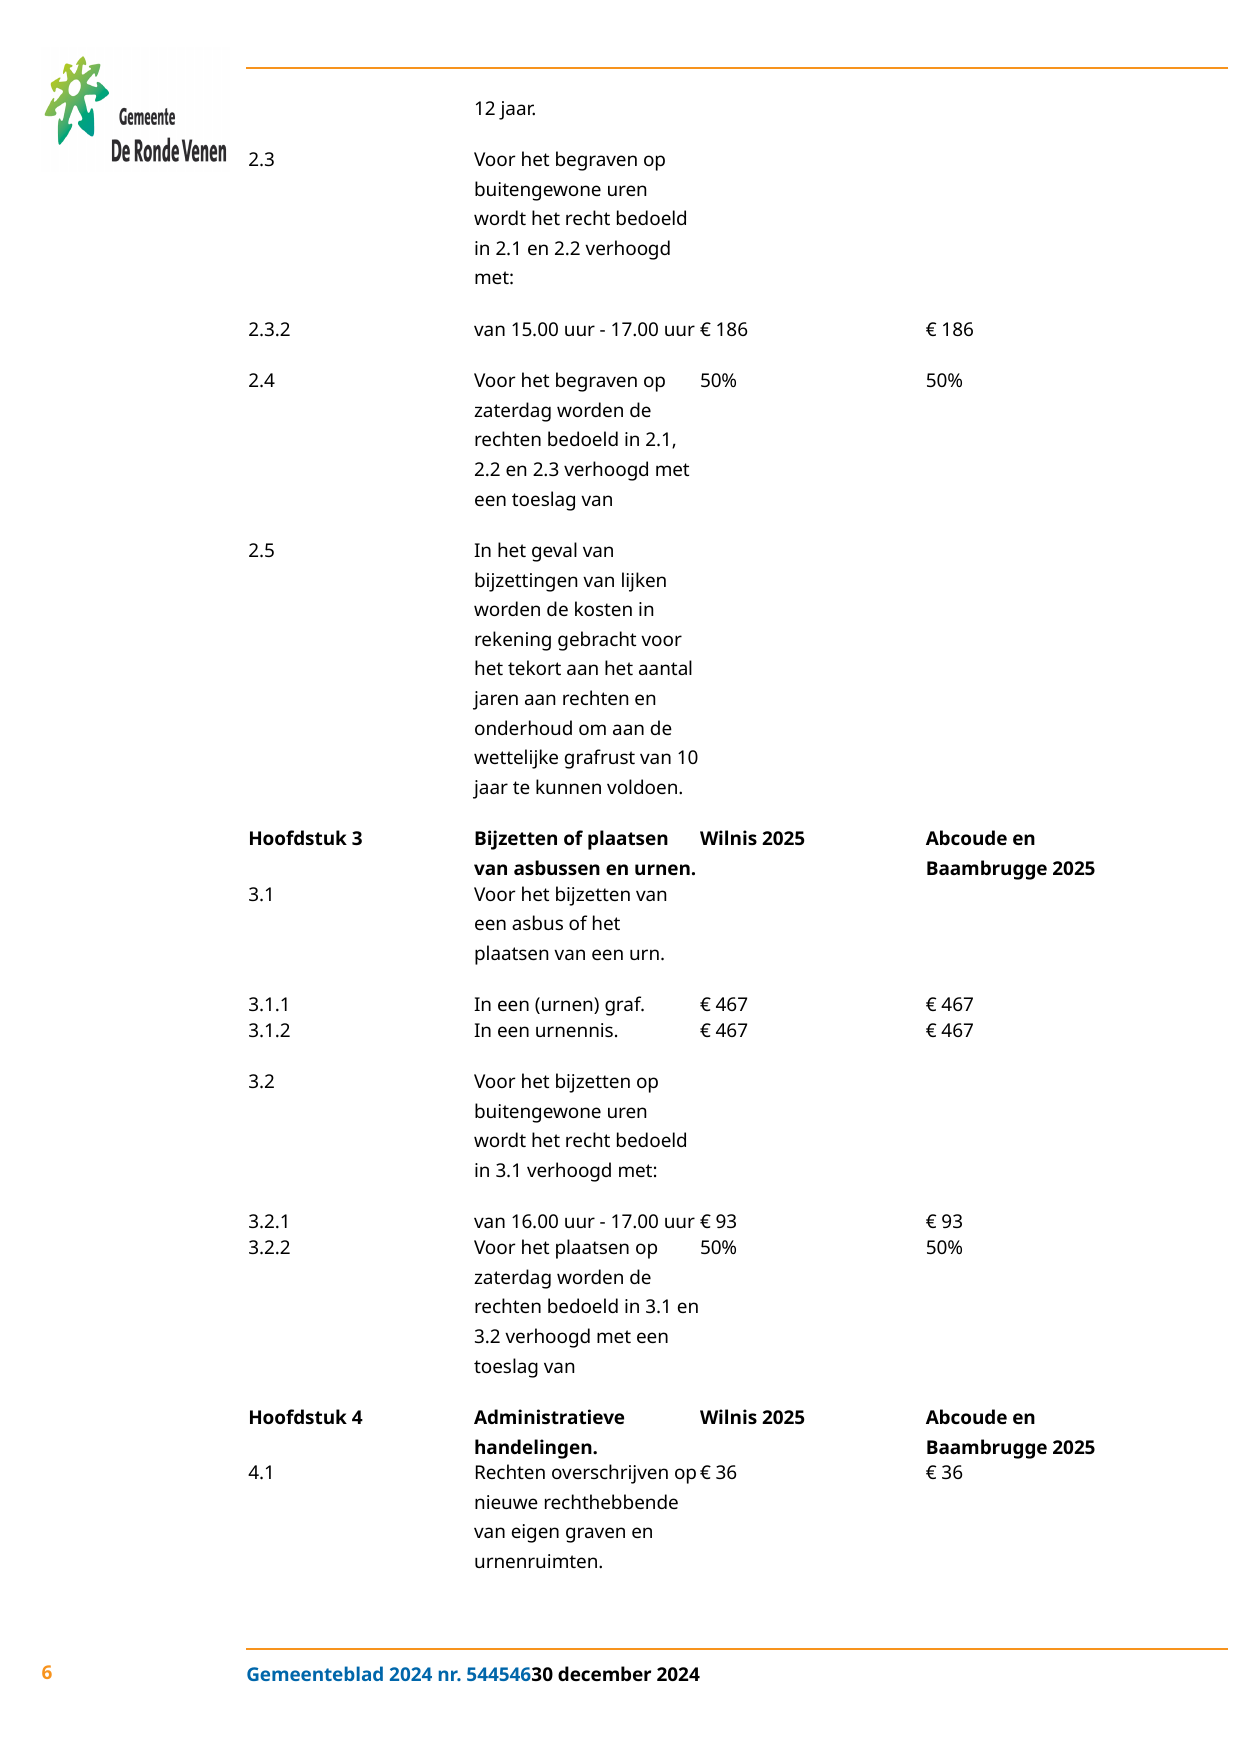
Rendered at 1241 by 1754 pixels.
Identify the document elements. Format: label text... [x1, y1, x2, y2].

table_cell [700, 121, 926, 146]
table_cell Voor het bijzetten van een asbus of het plaatsen van een urn. [474, 881, 700, 966]
table_cell [700, 1379, 926, 1404]
table_cell Wilnis 2025 [700, 1404, 926, 1459]
table_cell Abcoude en Baambrugge 2025 [926, 825, 1152, 881]
table_cell Hoofdstuk 3 [248, 825, 474, 881]
table_cell Bijzetten of plaatsen van asbussen en urnen. [474, 825, 700, 881]
table_cell Wilnis 2025 [700, 825, 926, 881]
picture [41, 47, 231, 172]
table_cell Administratieve handelingen. [474, 1404, 700, 1459]
table_cell 3.1.1 [248, 991, 474, 1017]
table_cell 50% [700, 368, 926, 512]
table_cell Voor het plaatsen op zaterdag worden de rechten bedoeld in 3.1 en 3.2 verhoogd met een toeslag van [474, 1235, 700, 1378]
table_cell [926, 512, 1152, 537]
table_cell [474, 342, 700, 367]
table_cell 3.2 [248, 1069, 474, 1183]
table_cell [700, 342, 926, 367]
table_cell € 186 [700, 316, 926, 342]
table_cell [926, 1043, 1152, 1068]
table_cell [248, 512, 474, 537]
table_cell [248, 1043, 474, 1068]
table_cell [248, 121, 474, 146]
table_cell [926, 342, 1152, 367]
table_cell [926, 146, 1152, 290]
table_cell [248, 95, 474, 121]
table_cell [700, 1069, 926, 1183]
table_cell [700, 1183, 926, 1209]
table_cell € 186 [926, 316, 1152, 342]
table_cell [248, 1379, 474, 1404]
table_cell Abcoude en Baambrugge 2025 [926, 1404, 1152, 1459]
table_cell [474, 1043, 700, 1068]
table_cell 4.1 [248, 1460, 474, 1574]
table_cell van 15.00 uur - 17.00 uur [474, 316, 700, 342]
table_cell 2.3 [248, 146, 474, 290]
table_cell [926, 290, 1152, 316]
table_cell [248, 1574, 474, 1600]
table_cell In een urnennis. [474, 1017, 700, 1043]
table_cell € 467 [700, 991, 926, 1017]
table_cell 2.3.2 [248, 316, 474, 342]
table_cell [474, 966, 700, 991]
table_cell [926, 881, 1152, 966]
table_cell 50% [926, 368, 1152, 512]
table_cell [474, 1379, 700, 1404]
table_cell € 36 [700, 1460, 926, 1574]
table_cell [474, 512, 700, 537]
table_cell [926, 95, 1152, 121]
table_cell [926, 1183, 1152, 1209]
table_cell [926, 537, 1152, 800]
table_cell [248, 800, 474, 825]
table_cell [474, 121, 700, 146]
table_cell Hoofdstuk 4 [248, 1404, 474, 1459]
table_cell € 467 [926, 1017, 1152, 1043]
table_cell 3.1.2 [248, 1017, 474, 1043]
table_cell € 36 [926, 1460, 1152, 1574]
table_cell [700, 1574, 926, 1600]
table_cell [926, 121, 1152, 146]
table_cell [700, 537, 926, 800]
table_cell [248, 290, 474, 316]
table_cell [474, 1183, 700, 1209]
table_cell [700, 1043, 926, 1068]
table_cell Voor het begraven op buitengewone uren wordt het recht bedoeld in 2.1 en 2.2 verhoogd met: [474, 146, 700, 290]
table_cell [926, 966, 1152, 991]
table_cell [700, 146, 926, 290]
table_cell [926, 1379, 1152, 1404]
table_cell [700, 800, 926, 825]
table_cell 2.4 [248, 368, 474, 512]
table_cell € 93 [700, 1209, 926, 1234]
table_cell € 467 [700, 1017, 926, 1043]
table_cell [248, 966, 474, 991]
table_cell [474, 290, 700, 316]
table_cell [700, 512, 926, 537]
table_cell Rechten overschrijven op nieuwe rechthebbende van eigen graven en urnenruimten. [474, 1460, 700, 1574]
table_cell [700, 290, 926, 316]
table_cell In het geval van bijzettingen van lijken worden de kosten in rekening gebracht voor het tekort aan het aantal jaren aan rechten en onderhoud om aan de wettelijke grafrust van 10 jaar te kunnen voldoen. [474, 537, 700, 800]
table_cell 50% [700, 1235, 926, 1378]
table_cell 50% [926, 1235, 1152, 1378]
table_cell [700, 966, 926, 991]
table_cell [248, 1183, 474, 1209]
table_cell 3.2.2 [248, 1235, 474, 1378]
table_cell Voor het begraven op zaterdag worden de rechten bedoeld in 2.1, 2.2 en 2.3 verhoogd met een toeslag van [474, 368, 700, 512]
table_cell [926, 1069, 1152, 1183]
table_cell In een (urnen) graf. [474, 991, 700, 1017]
table_cell [700, 95, 926, 121]
table_cell [248, 342, 474, 367]
table_cell € 467 [926, 991, 1152, 1017]
table_cell [700, 881, 926, 966]
table_cell van 16.00 uur - 17.00 uur [474, 1209, 700, 1234]
table_cell 12 jaar. [474, 95, 700, 121]
table_cell [474, 800, 700, 825]
table_cell [926, 1574, 1152, 1600]
table_cell 3.2.1 [248, 1209, 474, 1234]
table_cell € 93 [926, 1209, 1152, 1234]
table_cell [474, 1574, 700, 1600]
table_cell [926, 800, 1152, 825]
table_cell 3.1 [248, 881, 474, 966]
table_cell 2.5 [248, 537, 474, 800]
table_cell Voor het bijzetten op buitengewone uren wordt het recht bedoeld in 3.1 verhoogd met: [474, 1069, 700, 1183]
